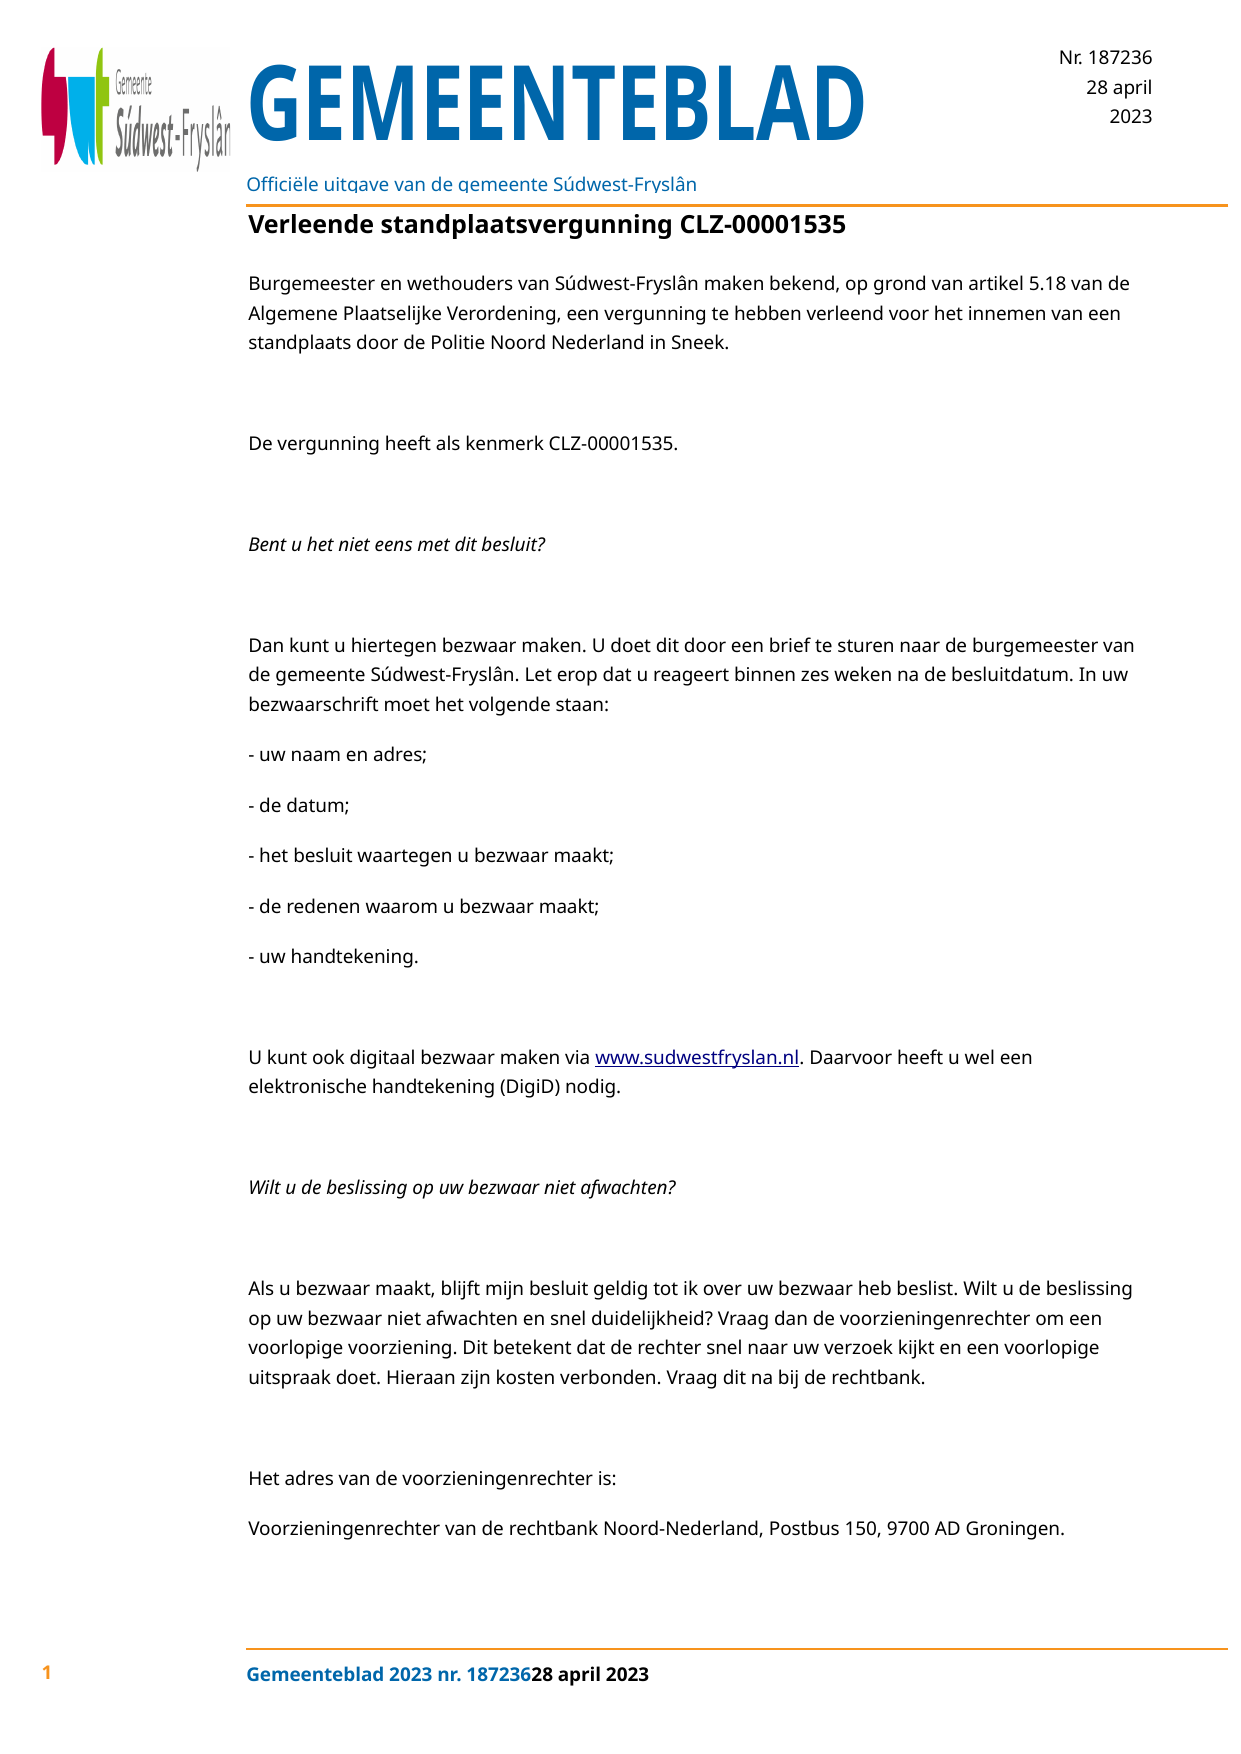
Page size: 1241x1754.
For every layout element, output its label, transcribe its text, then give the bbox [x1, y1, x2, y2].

text Bent u het niet eens met dit besluit? [248, 531, 1152, 557]
picture [41, 47, 231, 172]
text Het adres van de voorzieningenrechter is: [248, 1465, 1152, 1491]
text - het besluit waartegen u bezwaar maakt; [248, 842, 1152, 868]
text - uw naam en adres; [248, 742, 1152, 767]
text Wilt u de beslissing op uw bezwaar niet afwachten? [248, 1174, 1152, 1200]
text Burgemeester en wethouders van Súdwest-Fryslân maken bekend, op grond van artikel 5.18 van de Algemene Plaatselijke Verordening, een vergunning te hebben verleend voor het innemen van een standplaats door de Politie Noord Nederland in Sneek. [248, 270, 1152, 355]
text De vergunning heeft als kenmerk CLZ-00001535. [248, 430, 1152, 456]
text Verleende standplaatsvergunning CLZ-00001535 [248, 207, 1152, 241]
text - uw handtekening. [248, 943, 1152, 969]
text U kunt ook digitaal bezwaar maken via www.sudwestfryslan.nl. Daarvoor heeft u wel een elektronische handtekening (DigiD) nodig. [248, 1044, 1152, 1099]
text Dan kunt u hiertegen bezwaar maken. U doet dit door een brief te sturen naar de burgemeester van de gemeente Súdwest-Fryslân. Let erop dat u reageert binnen zes weken na de besluitdatum. In uw bezwaarschrift moet het volgende staan: [248, 632, 1152, 717]
text - de datum; [248, 792, 1152, 818]
text - de redenen waarom u bezwaar maakt; [248, 893, 1152, 918]
text Voorzieningenrechter van de rechtbank Noord-Nederland, Postbus 150, 9700 AD Groningen. [248, 1515, 1152, 1541]
text Als u bezwaar maakt, blijft mijn besluit geldig tot ik over uw bezwaar heb beslist. Wilt u de beslissing op uw bezwaar niet afwachten en snel duidelijkheid? Vraag dan de voorzieningenrechter om een voorlopige voorziening. Dit betekent dat de rechter snel naar uw verzoek kijkt en een voorlopige uitspraak doet. Hieraan zijn kosten verbonden. Vraag dit na bij de rechtbank. [248, 1275, 1152, 1390]
